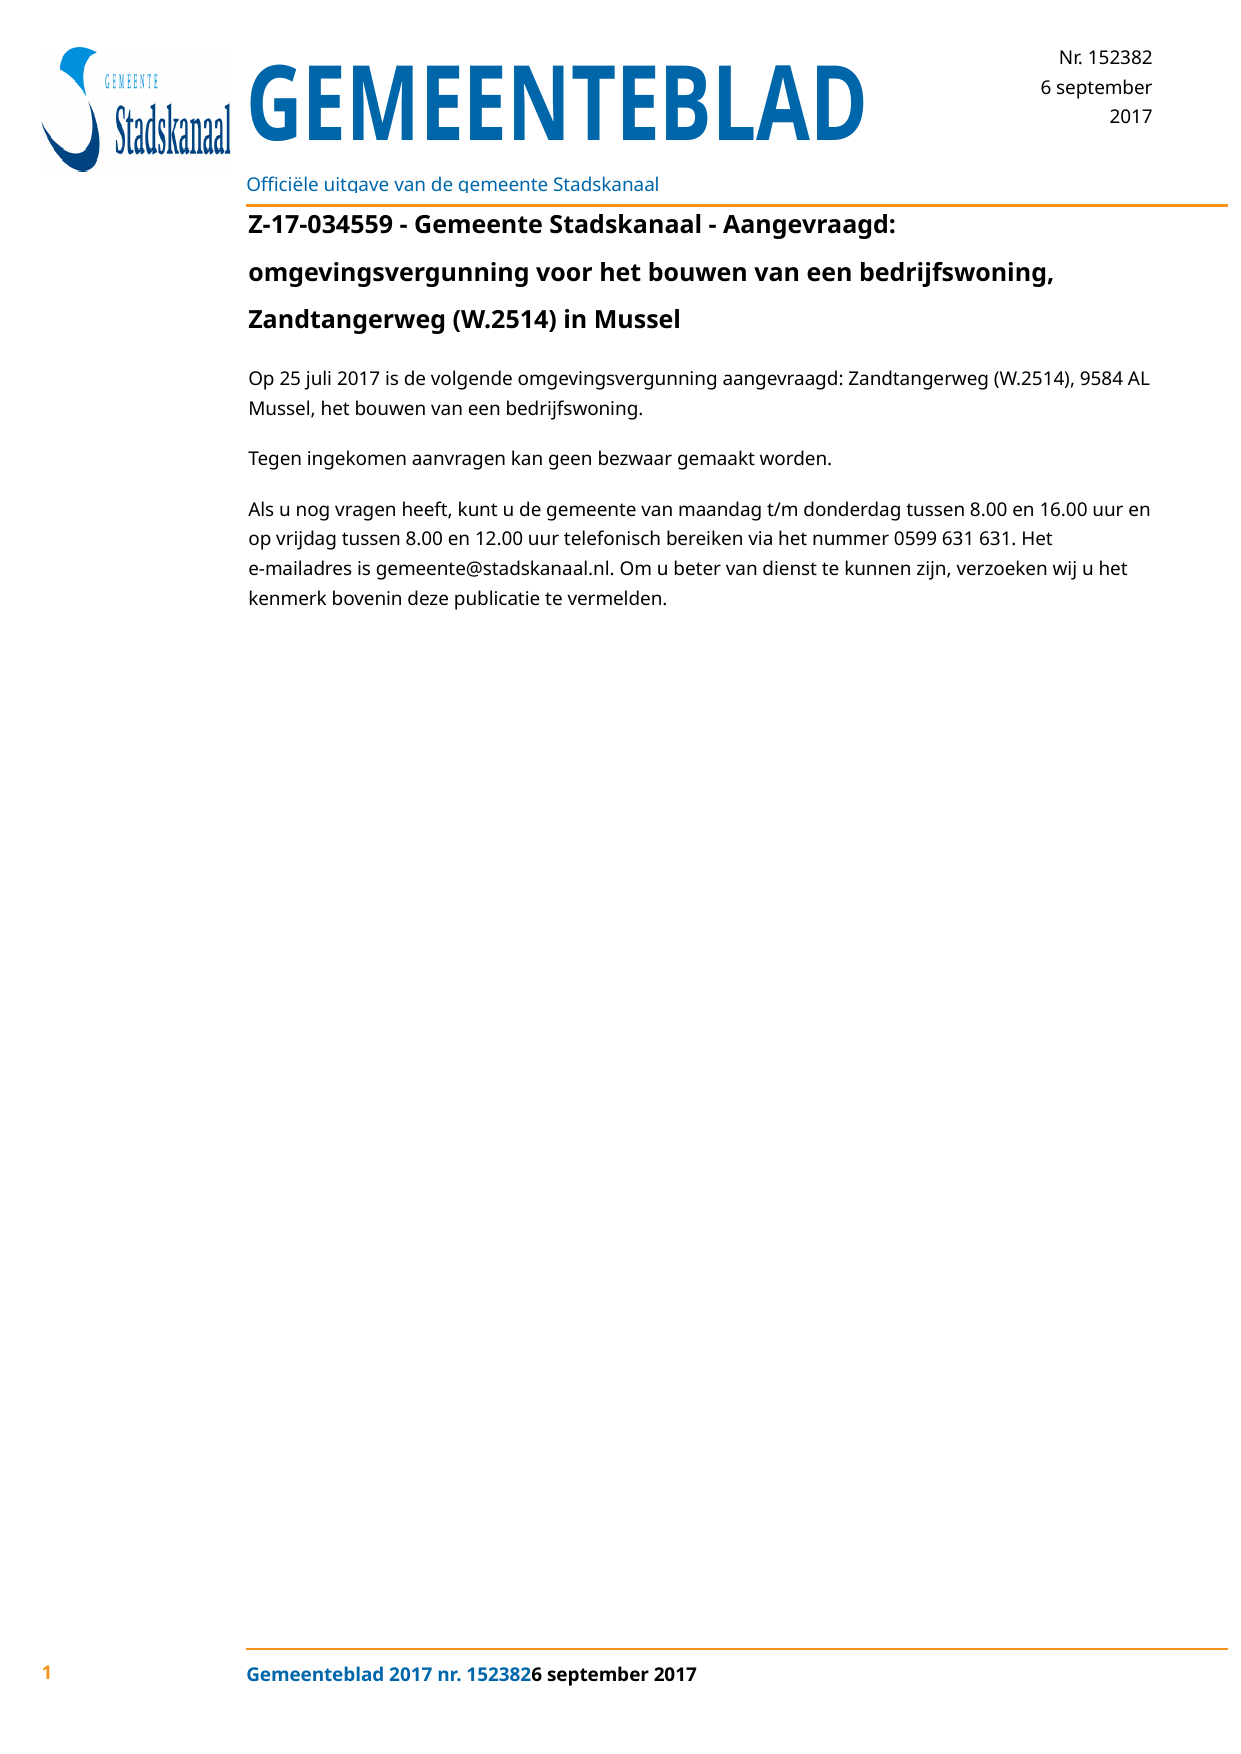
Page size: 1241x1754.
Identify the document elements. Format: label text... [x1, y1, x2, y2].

text Als u nog vragen heeft, kunt u de gemeente van maandag t/m donderdag tussen 8.00 en 16.00 uur en op vrijdag tussen 8.00 en 12.00 uur telefonisch bereiken via het nummer 0599 631 631. Het e‑mailadres is gemeente@stadskanaal.nl. Om u beter van dienst te kunnen zijn, verzoeken wij u het kenmerk bovenin deze publicatie te vermelden. [248, 496, 1152, 610]
text Tegen ingekomen aanvragen kan geen bezwaar gemaakt worden. [248, 446, 1152, 471]
text Z-17-034559 - Gemeente Stadskanaal - Aangevraagd: omgevingsvergunning voor het bouwen van een bedrijfswoning, Zandtangerweg (W.2514) in Mussel [248, 207, 1152, 336]
text Op 25 juli 2017 is de volgende omgevingsvergunning aangevraagd: Zandtangerweg (W.2514), 9584 AL Mussel, het bouwen van een bedrijfswoning. [248, 366, 1152, 421]
picture [41, 47, 231, 172]
